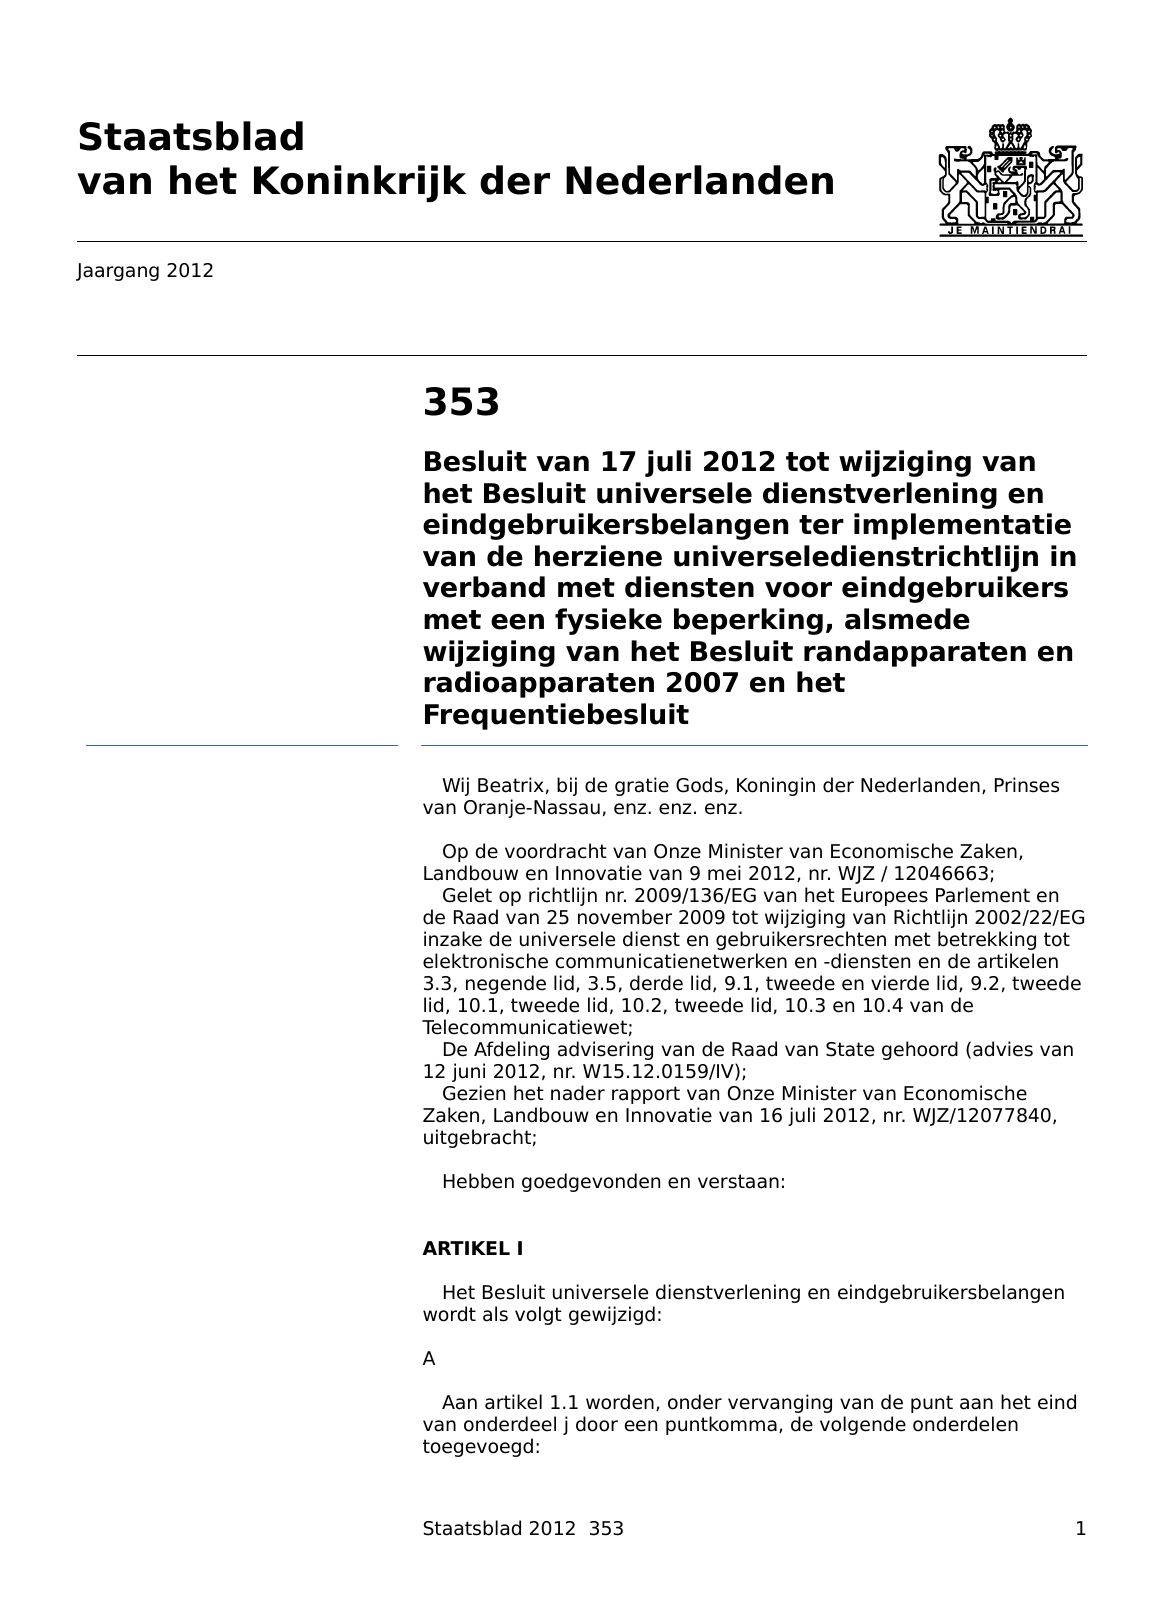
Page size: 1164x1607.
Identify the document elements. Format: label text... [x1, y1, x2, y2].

text Gelet op richtlijn nr. 2009/136/EG van het Europees Parlement en de Raad van 25 november 2009 tot wijziging van Richtlijn 2002/22/EG inzake de universele dienst en gebruikersrechten met betrekking tot elektronische communicatienetwerken en -diensten en de artikelen 3.3, negende lid, 3.5, derde lid, 9.1, tweede en vierde lid, 9.2, tweede lid, 10.1, tweede lid, 10.2, tweede lid, 10.3 en 10.4 van de Telecommunicatiewet; [422, 885, 1087, 1039]
text Aan artikel 1.1 worden, onder vervanging van de punt aan het eind van onderdeel j door een puntkomma, de volgende onderdelen toegevoegd: [422, 1392, 1087, 1458]
text A [422, 1348, 1087, 1370]
subtitle 353 [422, 381, 1087, 424]
table_header Staatsblad van het Koninkrijk der Nederlanden [77, 100, 886, 241]
table_cell Jaargang 2012 [77, 242, 1087, 355]
text Besluit van 17 juli 2012 tot wijziging van het Besluit universele dienstverlening en eindgebruikersbelangen ter implementatie van de herziene universeledienstrichtlijn in verband met diensten voor eindgebruikers met een fysieke beperking, alsmede wijziging van het Besluit randapparaten en radioapparaten 2007 en het Frequentiebesluit [422, 447, 1087, 731]
text Op de voordracht van Onze Minister van Economische Zaken, Landbouw en Innovatie van 9 mei 2012, nr. WJZ / 12046663; [422, 841, 1087, 885]
text Het Besluit universele dienstverlening en eindgebruikersbelangen wordt als volgt gewijzigd: [422, 1282, 1087, 1326]
picture [936, 115, 1087, 240]
table_header [886, 100, 1087, 241]
text Wij Beatrix, bij de gratie Gods, Koningin der Nederlanden, Prinses van Oranje-Nassau, enz. enz. enz. [422, 775, 1087, 819]
text Gezien het nader rapport van Onze Minister van Economische Zaken, Landbouw en Innovatie van 16 juli 2012, nr. WJZ/12077840, uitgebracht; [422, 1083, 1087, 1149]
subtitle ARTIKEL I [422, 1237, 1087, 1259]
text Hebben goedgevonden en verstaan: [422, 1171, 1087, 1193]
text De Afdeling advisering van de Raad van State gehoord (advies van 12 juni 2012, nr. W15.12.0159/IV); [422, 1039, 1087, 1083]
